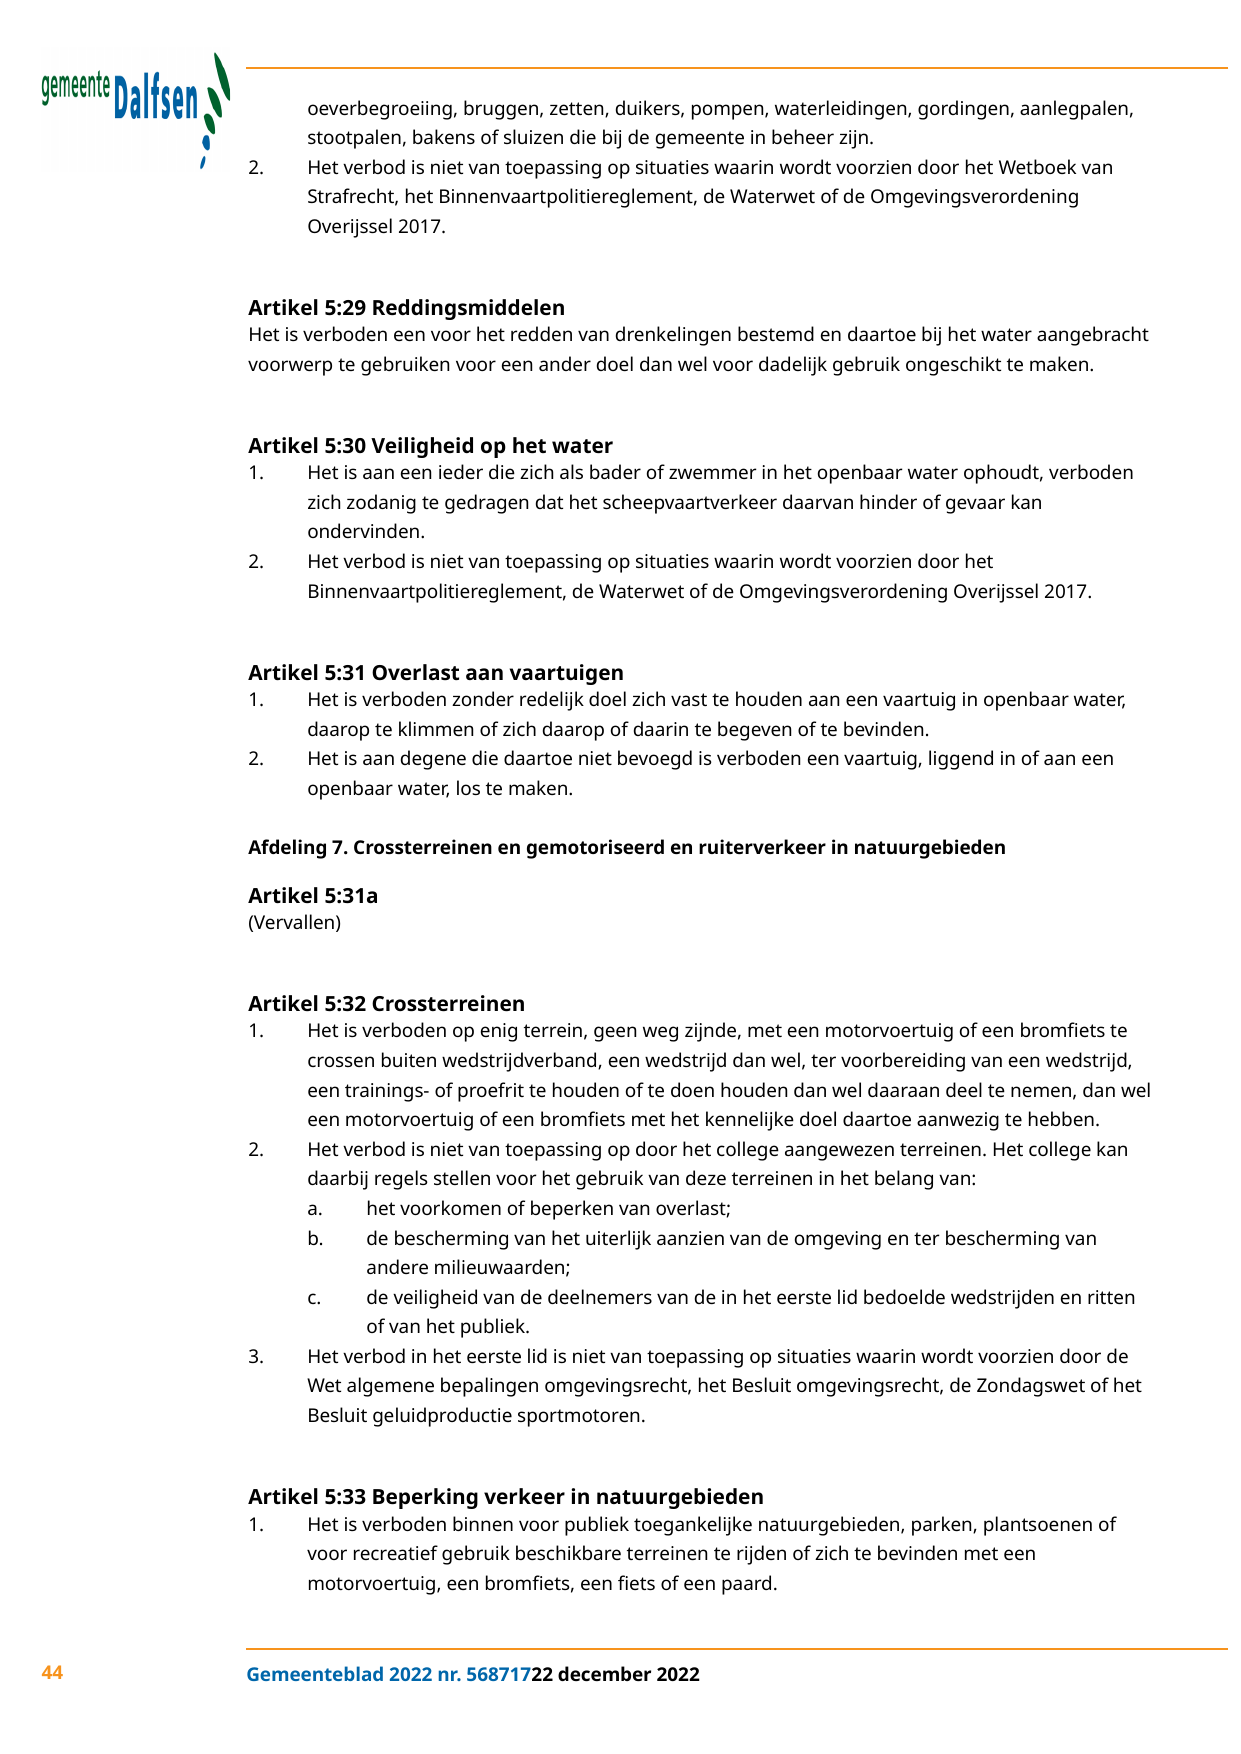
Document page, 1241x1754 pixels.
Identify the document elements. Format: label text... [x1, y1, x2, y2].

text Artikel 5:31a [248, 881, 1152, 909]
list Het is verboden op enig terrein, geen weg zijnde, met een motorvoertuig of een bromfiets te crossen buiten wedstrijdverband, een wedstrijd dan wel, ter voorbereiding van een wedstrijd, een trainings- of proefrit te houden of te doen houden dan wel daaraan deel te nemen, dan wel een motorvoertuig of een bromfiets met het kennelijke doel daartoe aanwezig te hebben. [248, 1018, 1152, 1132]
list Het verbod is niet van toepassing op situaties waarin wordt voorzien door het Binnenvaartpolitiereglement, de Waterwet of de Omgevingsverordening Overijssel 2017. [248, 548, 1152, 604]
list Het is verboden zonder redelijk doel zich vast te houden aan een vaartuig in openbaar water, daarop te klimmen of zich daarop of daarin te begeven of te bevinden. [248, 686, 1152, 742]
text Artikel 5:31 Overlast aan vaartuigen [248, 658, 1152, 686]
list de bescherming van het uiterlijk aanzien van de omgeving en ter bescherming van andere milieuwaarden; [307, 1225, 1152, 1280]
text Artikel 5:33 Beperking verkeer in natuurgebieden [248, 1482, 1152, 1511]
list de veiligheid van de deelnemers van de in het eerste lid bedoelde wedstrijden en ritten of van het publiek. [307, 1284, 1152, 1339]
list Het is aan een ieder die zich als bader of zwemmer in het openbaar water ophoudt, verboden zich zodanig te gedragen dat het scheepvaartverkeer daarvan hinder of gevaar kan ondervinden. [248, 459, 1152, 544]
list het voorkomen of beperken van overlast; [307, 1195, 1152, 1221]
list Het verbod is niet van toepassing op situaties waarin wordt voorzien door het Wetboek van Strafrecht, het Binnenvaartpolitiereglement, de Waterwet of de Omgevingsverordening Overijssel 2017. [248, 154, 1152, 239]
text Artikel 5:32 Crossterreinen [248, 989, 1152, 1018]
list Het verbod is niet van toepassing op door het college aangewezen terreinen. Het college kan daarbij regels stellen voor het gebruik van deze terreinen in het belang van: [248, 1136, 1152, 1191]
list Het is verboden binnen voor publiek toegankelijke natuurgebieden, parken, plantsoenen of voor recreatief gebruik beschikbare terreinen te rijden of zich te bevinden met een motorvoertuig, een bromfiets, een fiets of een paard. [248, 1511, 1152, 1596]
list Het verbod in het eerste lid is niet van toepassing op situaties waarin wordt voorzien door de Wet algemene bepalingen omgevingsrecht, het Besluit omgevingsrecht, de Zondagswet of het Besluit geluidproductie sportmotoren. [248, 1343, 1152, 1428]
text Afdeling 7. Crossterreinen en gemotoriseerd en ruiterverkeer in natuurgebieden [248, 834, 1152, 860]
text Artikel 5:30 Veiligheid op het water [248, 431, 1152, 459]
text (Vervallen) [248, 909, 1152, 935]
text Het is verboden een voor het redden van drenkelingen bestemd en daartoe bij het water aangebracht voorwerp te gebruiken voor een ander doel dan wel voor dadelijk gebruik ongeschikt te maken. [248, 322, 1152, 377]
list Het is aan degene die daartoe niet bevoegd is verboden een vaartuig, liggend in of aan een openbaar water, los te maken. [248, 746, 1152, 801]
text Artikel 5:29 Reddingsmiddelen [248, 293, 1152, 322]
picture [41, 47, 231, 172]
list oeverbegroeiing, bruggen, zetten, duikers, pompen, waterleidingen, gordingen, aanlegpalen, stootpalen, bakens of sluizen die bij de gemeente in beheer zijn. [248, 95, 1152, 150]
